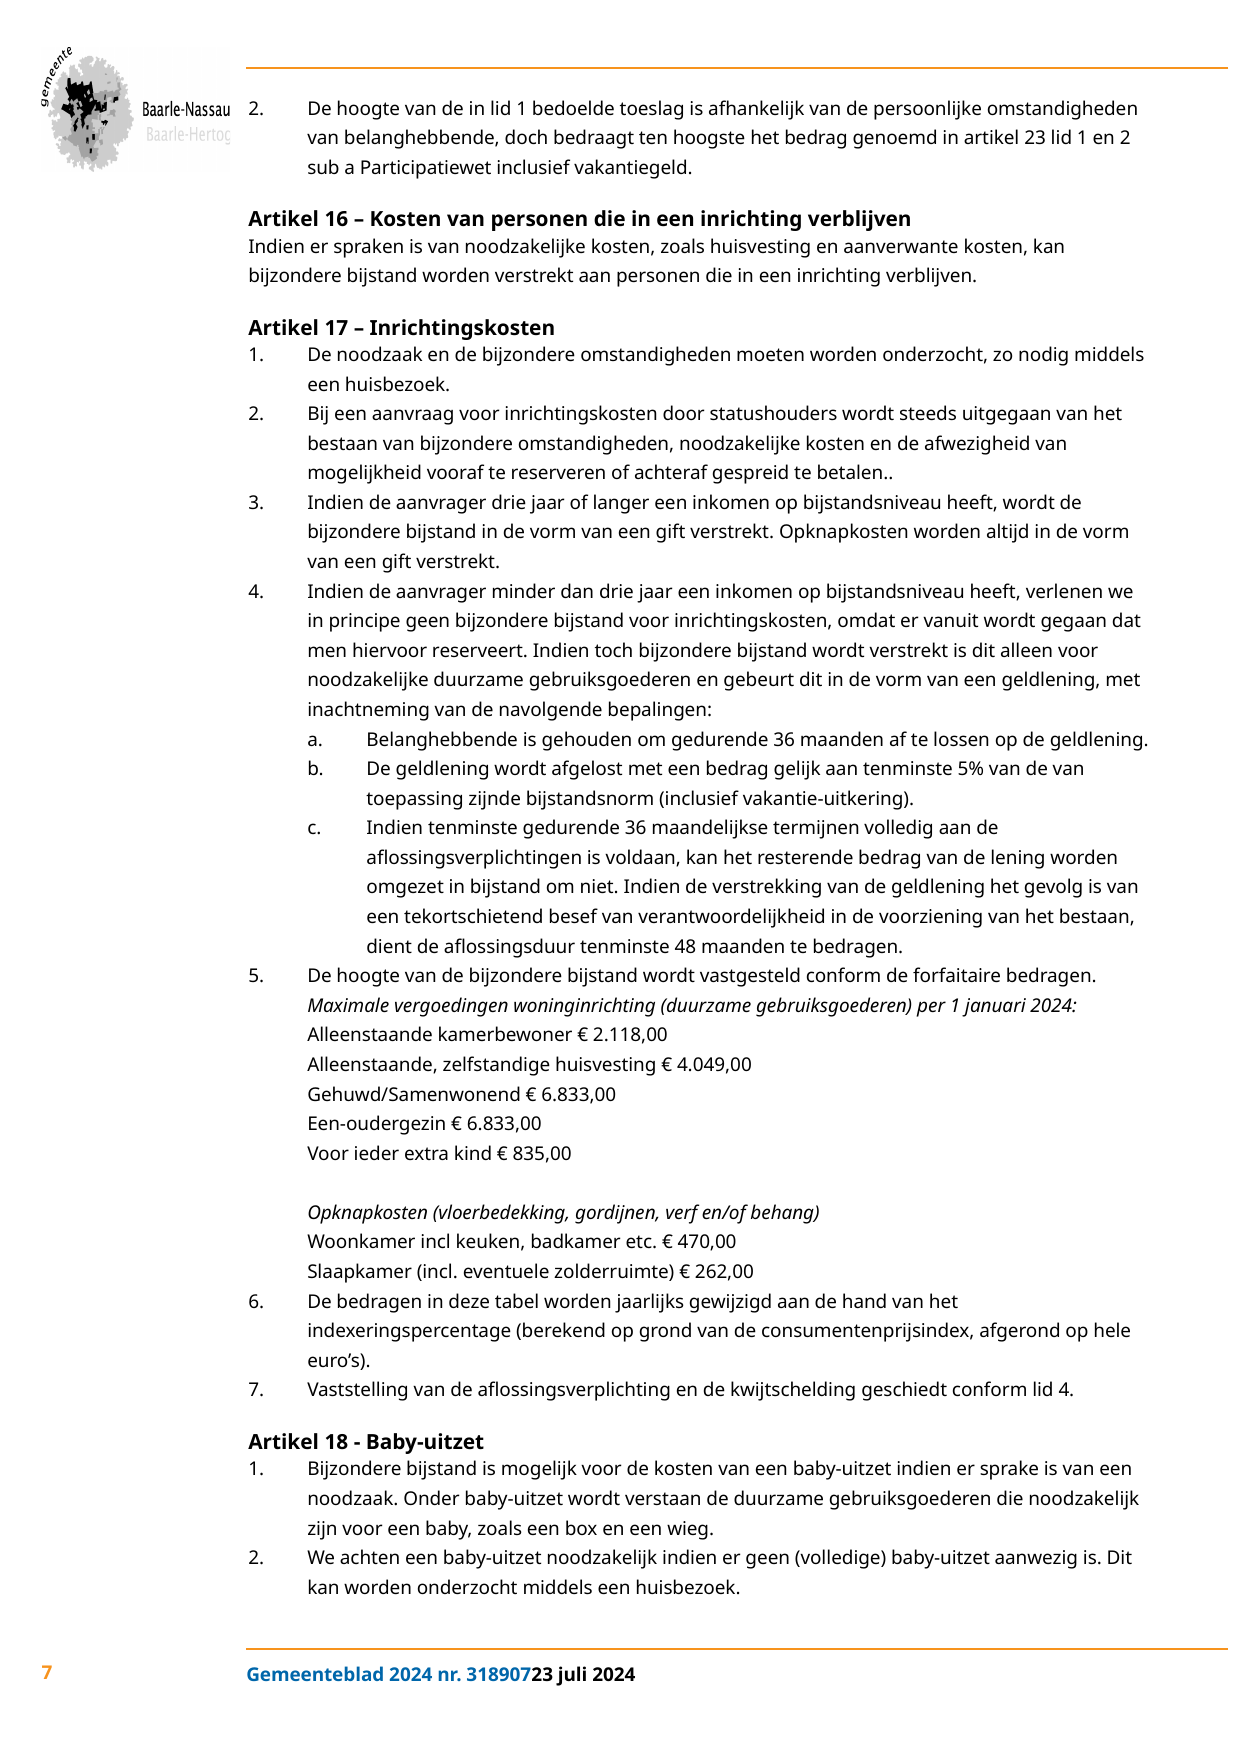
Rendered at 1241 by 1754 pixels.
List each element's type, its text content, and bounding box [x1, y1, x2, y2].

list De hoogte van de in lid 1 bedoelde toeslag is afhankelijk van de persoonlijke omstandigheden van belanghebbende, doch bedraagt ten hoogste het bedrag genoemd in artikel 23 lid 1 en 2 sub a Participatiewet inclusief vakantiegeld. [248, 95, 1152, 180]
text Artikel 18 - Baby-uitzet [248, 1427, 1152, 1456]
list Indien de aanvrager drie jaar of langer een inkomen op bijstandsniveau heeft, wordt de bijzondere bijstand in de vorm van een gift verstrekt. Opknapkosten worden altijd in de vorm van een gift verstrekt. [248, 489, 1152, 574]
list Gehuwd/Samenwonend € 6.833,00 [248, 1081, 1152, 1107]
list Indien de aanvrager minder dan drie jaar een inkomen op bijstandsniveau heeft, verlenen we in principe geen bijzondere bijstand voor inrichtingskosten, omdat er vanuit wordt gegaan dat men hiervoor reserveert. Indien toch bijzondere bijstand wordt verstrekt is dit alleen voor noodzakelijke duurzame gebruiksgoederen en gebeurt dit in de vorm van een geldlening, met inachtneming van de navolgende bepalingen: [248, 578, 1152, 722]
list De hoogte van de bijzondere bijstand wordt vastgesteld conform de forfaitaire bedragen. [248, 962, 1152, 988]
text Indien er spraken is van noodzakelijke kosten, zoals huisvesting en aanverwante kosten, kan bijzondere bijstand worden verstrekt aan personen die in een inrichting verblijven. [248, 233, 1152, 288]
list Opknapkosten (vloerbedekking, gordijnen, verf en/of behang) [248, 1199, 1152, 1225]
list Alleenstaande, zelfstandige huisvesting € 4.049,00 [248, 1051, 1152, 1077]
list Bij een aanvraag voor inrichtingskosten door statushouders wordt steeds uitgegaan van het bestaan van bijzondere omstandigheden, noodzakelijke kosten en de afwezigheid van mogelijkheid vooraf te reserveren of achteraf gespreid te betalen.. [248, 400, 1152, 485]
list Woonkamer incl keuken, badkamer etc. € 470,00 [248, 1229, 1152, 1254]
list Bijzondere bijstand is mogelijk voor de kosten van een baby-uitzet indien er sprake is van een noodzaak. Onder baby-uitzet wordt verstaan de duurzame gebruiksgoederen die noodzakelijk zijn voor een baby, zoals een box en een wieg. [248, 1456, 1152, 1540]
list Een-oudergezin € 6.833,00 [248, 1110, 1152, 1136]
picture [41, 47, 231, 172]
list We achten een baby-uitzet noodzakelijk indien er geen (volledige) baby-uitzet aanwezig is. Dit kan worden onderzocht middels een huisbezoek. [248, 1544, 1152, 1599]
list Belanghebbende is gehouden om gedurende 36 maanden af te lossen op de geldlening. [307, 726, 1152, 752]
text Artikel 16 – Kosten van personen die in een inrichting verblijven [248, 204, 1152, 233]
list De noodzaak en de bijzondere omstandigheden moeten worden onderzocht, zo nodig middels een huisbezoek. [248, 341, 1152, 397]
list De bedragen in deze tabel worden jaarlijks gewijzigd aan de hand van het indexeringspercentage (berekend op grond van de consumentenprijsindex, afgerond op hele euro’s). [248, 1288, 1152, 1373]
list Voor ieder extra kind € 835,00 [248, 1140, 1152, 1166]
list Indien tenminste gedurende 36 maandelijkse termijnen volledig aan de aflossingsverplichtingen is voldaan, kan het resterende bedrag van de lening worden omgezet in bijstand om niet. Indien de verstrekking van de geldlening het gevolg is van een tekortschietend besef van verantwoordelijkheid in de voorziening van het bestaan, dient de aflossingsduur tenminste 48 maanden te bedragen. [307, 814, 1152, 959]
list Maximale vergoedingen woninginrichting (duurzame gebruiksgoederen) per 1 januari 2024: [248, 992, 1152, 1018]
list Vaststelling van de aflossingsverplichting en de kwijtschelding geschiedt conform lid 4. [248, 1377, 1152, 1402]
list De geldlening wordt afgelost met een bedrag gelijk aan tenminste 5% van de van toepassing zijnde bijstandsnorm (inclusief vakantie-uitkering). [307, 755, 1152, 811]
text Artikel 17 – Inrichtingskosten [248, 313, 1152, 341]
list Alleenstaande kamerbewoner € 2.118,00 [248, 1022, 1152, 1047]
list Slaapkamer (incl. eventuele zolderruimte) € 262,00 [248, 1258, 1152, 1284]
